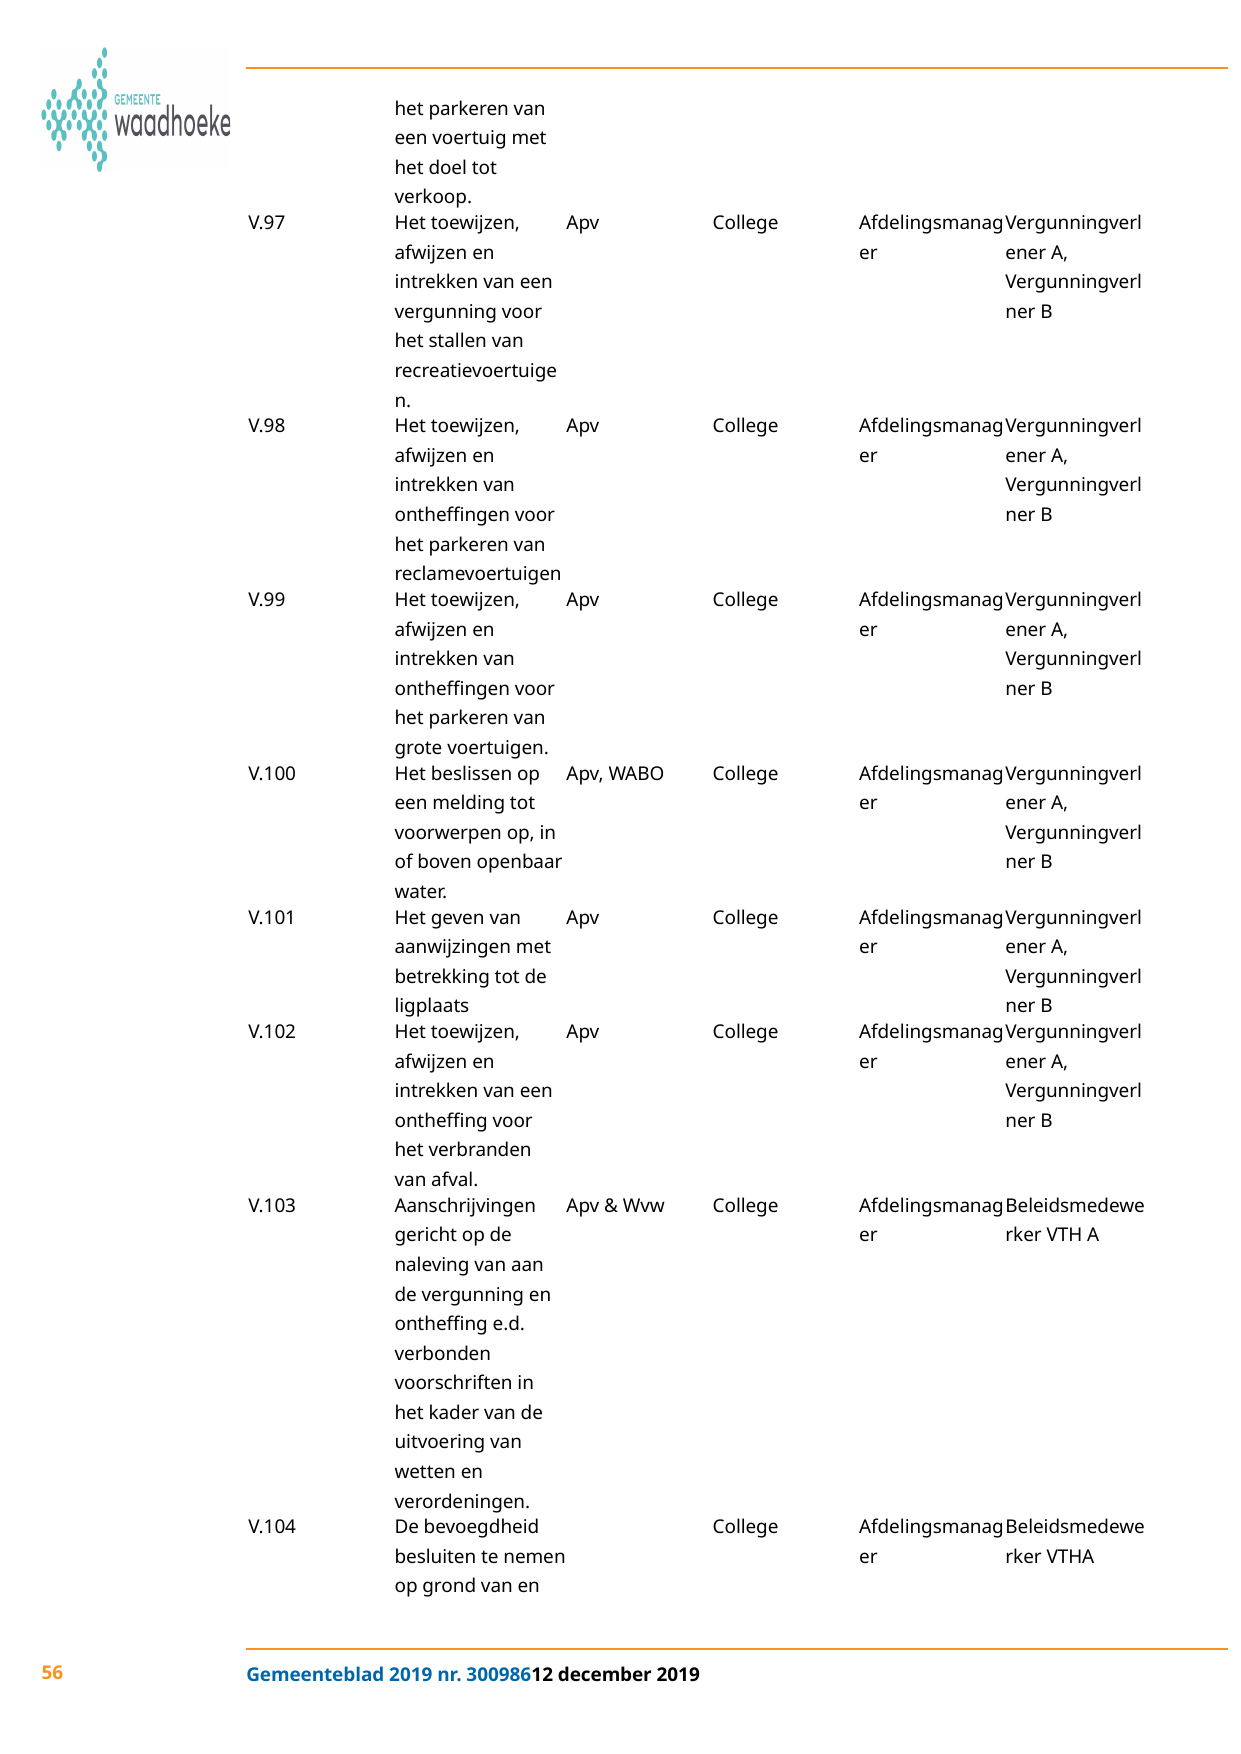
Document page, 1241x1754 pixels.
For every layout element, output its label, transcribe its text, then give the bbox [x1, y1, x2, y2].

table_cell College [713, 586, 859, 760]
table_cell De bevoegdheid besluiten te nemen op grond van en [394, 1514, 566, 1598]
table_cell College [713, 413, 859, 586]
picture [41, 47, 231, 172]
table_cell [566, 1514, 712, 1598]
table_cell Vergunningverlener A, Vergunningverlner B [1005, 760, 1152, 904]
table_cell [566, 95, 712, 209]
table_cell Vergunningverlener A, Vergunningverlner B [1005, 209, 1152, 412]
table_cell [1005, 95, 1152, 209]
table_cell Afdelingsmanager [859, 413, 1005, 586]
table_cell College [713, 1018, 859, 1192]
table_cell V.97 [248, 209, 394, 412]
table_cell College [713, 1192, 859, 1513]
table_cell [859, 95, 1005, 209]
table_cell V.98 [248, 413, 394, 586]
table_cell College [713, 209, 859, 412]
table_cell Apv [566, 413, 712, 586]
table_cell Het toewijzen, afwijzen en intrekken van ontheffingen voor het parkeren van reclamevoertuigen [394, 413, 566, 586]
table_cell V.103 [248, 1192, 394, 1513]
table_cell College [713, 760, 859, 904]
table_cell Apv [566, 904, 712, 1018]
table_cell Afdelingsmanager [859, 760, 1005, 904]
table_cell Afdelingsmanager [859, 1018, 1005, 1192]
table_cell Vergunningverlener A, Vergunningverlner B [1005, 904, 1152, 1018]
table_cell V.104 [248, 1514, 394, 1598]
table_cell Afdelingsmanager [859, 209, 1005, 412]
table_cell V.101 [248, 904, 394, 1018]
table_cell Apv & Wvw [566, 1192, 712, 1513]
table_cell Beleidsmedewerker VTHA [1005, 1514, 1152, 1598]
table_cell College [713, 904, 859, 1018]
table_cell Afdelingsmanager [859, 1514, 1005, 1598]
table_cell Apv [566, 586, 712, 760]
table_cell Beleidsmedewerker VTH A [1005, 1192, 1152, 1513]
table_cell Afdelingsmanager [859, 904, 1005, 1018]
table_cell Vergunningverlener A, Vergunningverlner B [1005, 413, 1152, 586]
table_cell V.100 [248, 760, 394, 904]
table_cell Het toewijzen, afwijzen en intrekken van ontheffingen voor het parkeren van grote voertuigen. [394, 586, 566, 760]
table_cell Afdelingsmanager [859, 586, 1005, 760]
table_cell Apv [566, 1018, 712, 1192]
table_cell [713, 95, 859, 209]
table_cell het parkeren van een voertuig met het doel tot verkoop. [394, 95, 566, 209]
table_cell Apv [566, 209, 712, 412]
table_cell V.102 [248, 1018, 394, 1192]
table_cell Aanschrijvingen gericht op de naleving van aan de vergunning en ontheffing e.d. verbonden voorschriften in het kader van de uitvoering van wetten en verordeningen. [394, 1192, 566, 1513]
table_cell Het toewijzen, afwijzen en intrekken van een ontheffing voor het verbranden van afval. [394, 1018, 566, 1192]
table_cell [248, 95, 394, 209]
table_cell Afdelingsmanager [859, 1192, 1005, 1513]
table_cell Apv, WABO [566, 760, 712, 904]
table_cell Het toewijzen, afwijzen en intrekken van een vergunning voor het stallen van recreatievoertuigen. [394, 209, 566, 412]
table_cell Het beslissen op een melding tot voorwerpen op, in of boven openbaar water. [394, 760, 566, 904]
table_cell College [713, 1514, 859, 1598]
table_cell Vergunningverlener A, Vergunningverlner B [1005, 586, 1152, 760]
table_cell Het geven van aanwijzingen met betrekking tot de ligplaats [394, 904, 566, 1018]
table_cell Vergunningverlener A, Vergunningverlner B [1005, 1018, 1152, 1192]
table_cell V.99 [248, 586, 394, 760]
